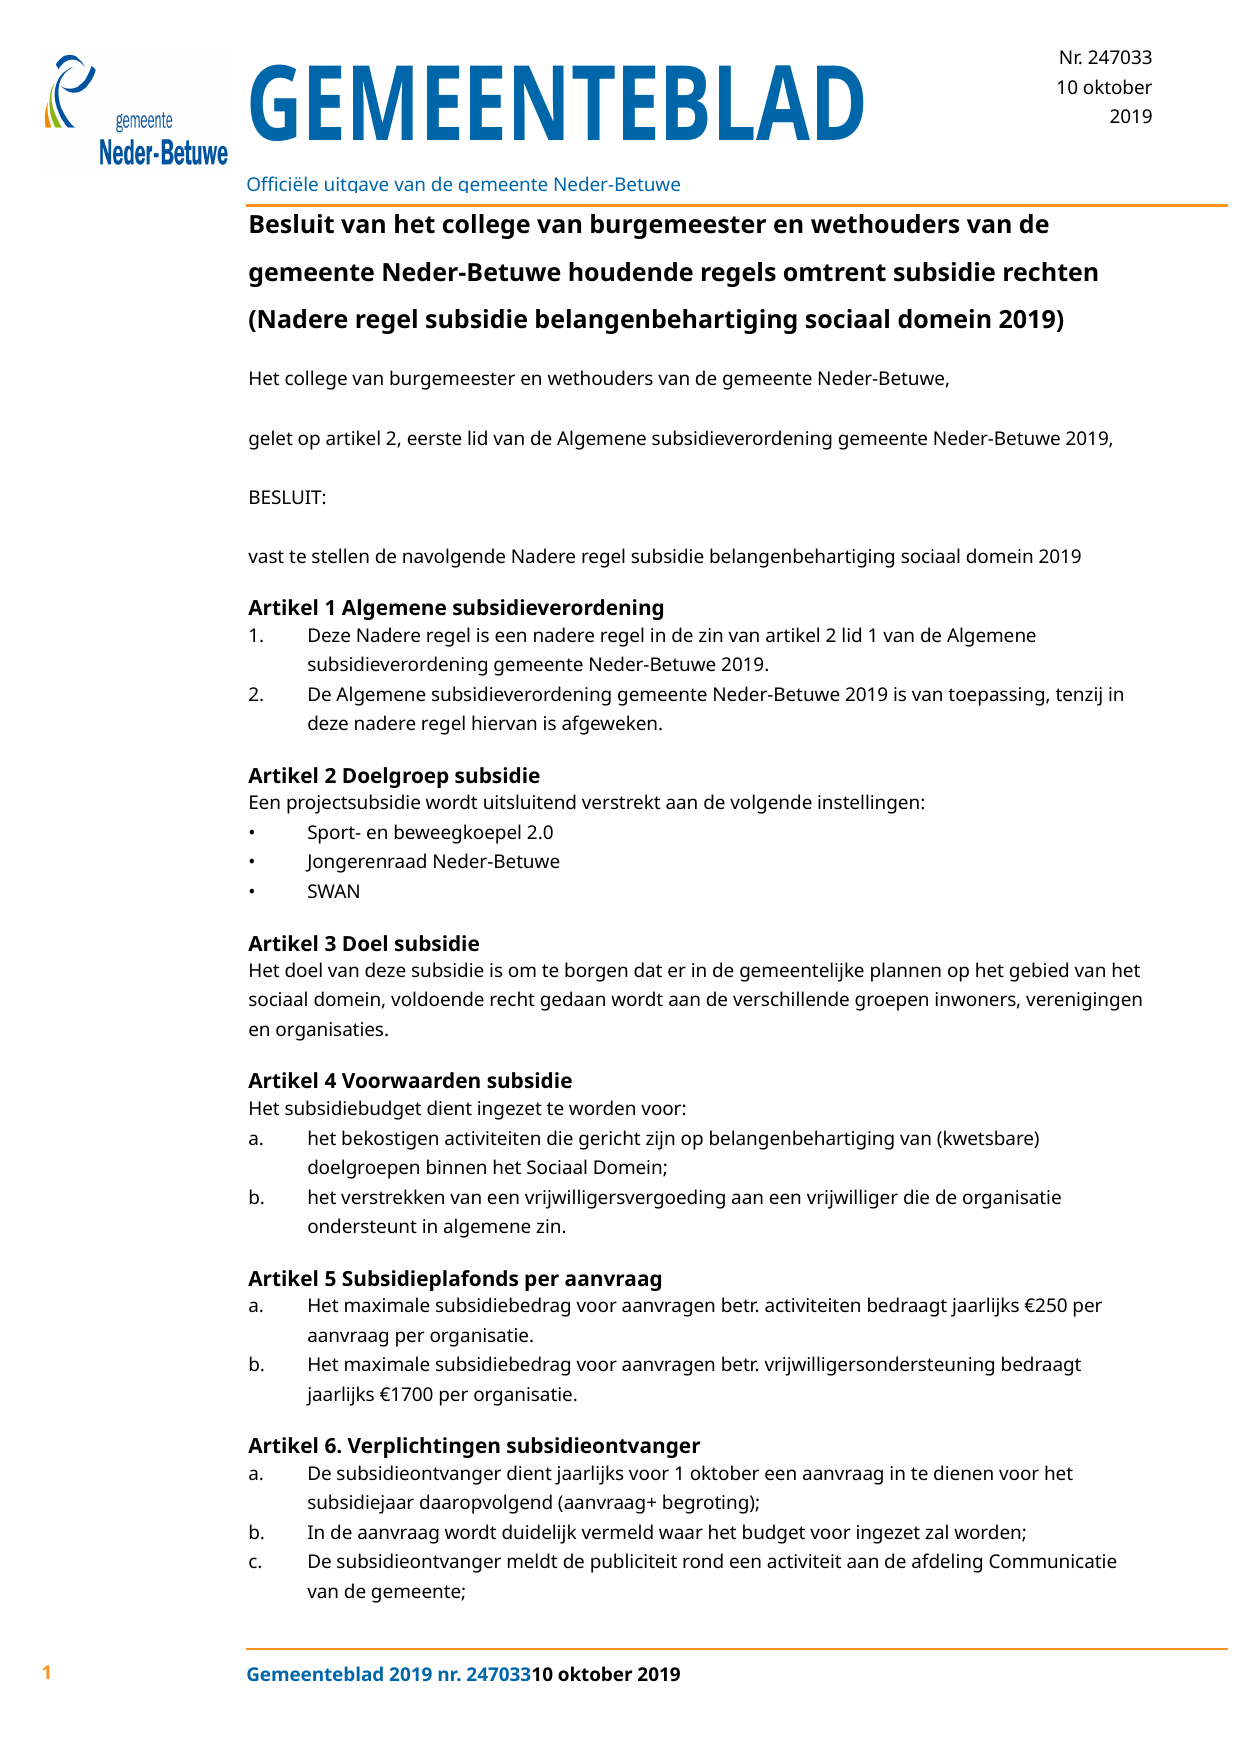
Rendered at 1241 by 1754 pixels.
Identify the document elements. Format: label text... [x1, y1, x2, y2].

list De Algemene subsidieverordening gemeente Neder-Betuwe 2019 is van toepassing, tenzij in deze nadere regel hiervan is afgeweken. [248, 681, 1152, 736]
text Artikel 5 Subsidieplafonds per aanvraag [248, 1264, 1152, 1292]
text Artikel 1 Algemene subsidieverordening [248, 593, 1152, 622]
text Artikel 4 Voorwaarden subsidie [248, 1067, 1152, 1095]
list De subsidieontvanger dient jaarlijks voor 1 oktober een aanvraag in te dienen voor het subsidiejaar daaropvolgend (aanvraag+ begroting); [248, 1460, 1152, 1515]
list Jongerenraad Neder-Betuwe [248, 849, 1152, 874]
text Het doel van deze subsidie is om te borgen dat er in de gemeentelijke plannen op het gebied van het sociaal domein, voldoende recht gedaan wordt aan de verschillende groepen inwoners, verenigingen en organisaties. [248, 957, 1152, 1042]
list het verstrekken van een vrijwilligersvergoeding aan een vrijwilliger die de organisatie ondersteunt in algemene zin. [248, 1184, 1152, 1239]
text Besluit van het college van burgemeester en wethouders van de gemeente Neder-Betuwe houdende regels omtrent subsidie rechten (Nadere regel subsidie belangenbehartiging sociaal domein 2019) [248, 207, 1152, 336]
text Een projectsubsidie wordt uitsluitend verstrekt aan de volgende instellingen: [248, 789, 1152, 815]
list Deze Nadere regel is een nadere regel in de zin van artikel 2 lid 1 van de Algemene subsidieverordening gemeente Neder-Betuwe 2019. [248, 622, 1152, 677]
text Artikel 3 Doel subsidie [248, 929, 1152, 957]
text Artikel 6. Verplichtingen subsidieontvanger [248, 1431, 1152, 1460]
list De subsidieontvanger meldt de publiciteit rond een activiteit aan de afdeling Communicatie van de gemeente; [248, 1549, 1152, 1604]
list SWAN [248, 878, 1152, 904]
text BESLUIT: [248, 484, 1152, 509]
text Het college van burgemeester en wethouders van de gemeente Neder-Betuwe, [248, 366, 1152, 391]
text gelet op artikel 2, eerste lid van de Algemene subsidieverordening gemeente Neder-Betuwe 2019, [248, 425, 1152, 450]
list het bekostigen activiteiten die gericht zijn op belangenbehartiging van (kwetsbare) doelgroepen binnen het Sociaal Domein; [248, 1125, 1152, 1180]
list Het maximale subsidiebedrag voor aanvragen betr. activiteiten bedraagt jaarlijks €250 per aanvraag per organisatie. [248, 1292, 1152, 1348]
list Sport- en beweegkoepel 2.0 [248, 819, 1152, 845]
picture [41, 47, 231, 172]
list In de aanvraag wordt duidelijk vermeld waar het budget voor ingezet zal worden; [248, 1519, 1152, 1545]
text Het subsidiebudget dient ingezet te worden voor: [248, 1095, 1152, 1121]
text Artikel 2 Doelgroep subsidie [248, 761, 1152, 789]
list Het maximale subsidiebedrag voor aanvragen betr. vrijwilligersondersteuning bedraagt jaarlijks €1700 per organisatie. [248, 1351, 1152, 1407]
text vast te stellen de navolgende Nadere regel subsidie belangenbehartiging sociaal domein 2019 [248, 543, 1152, 569]
